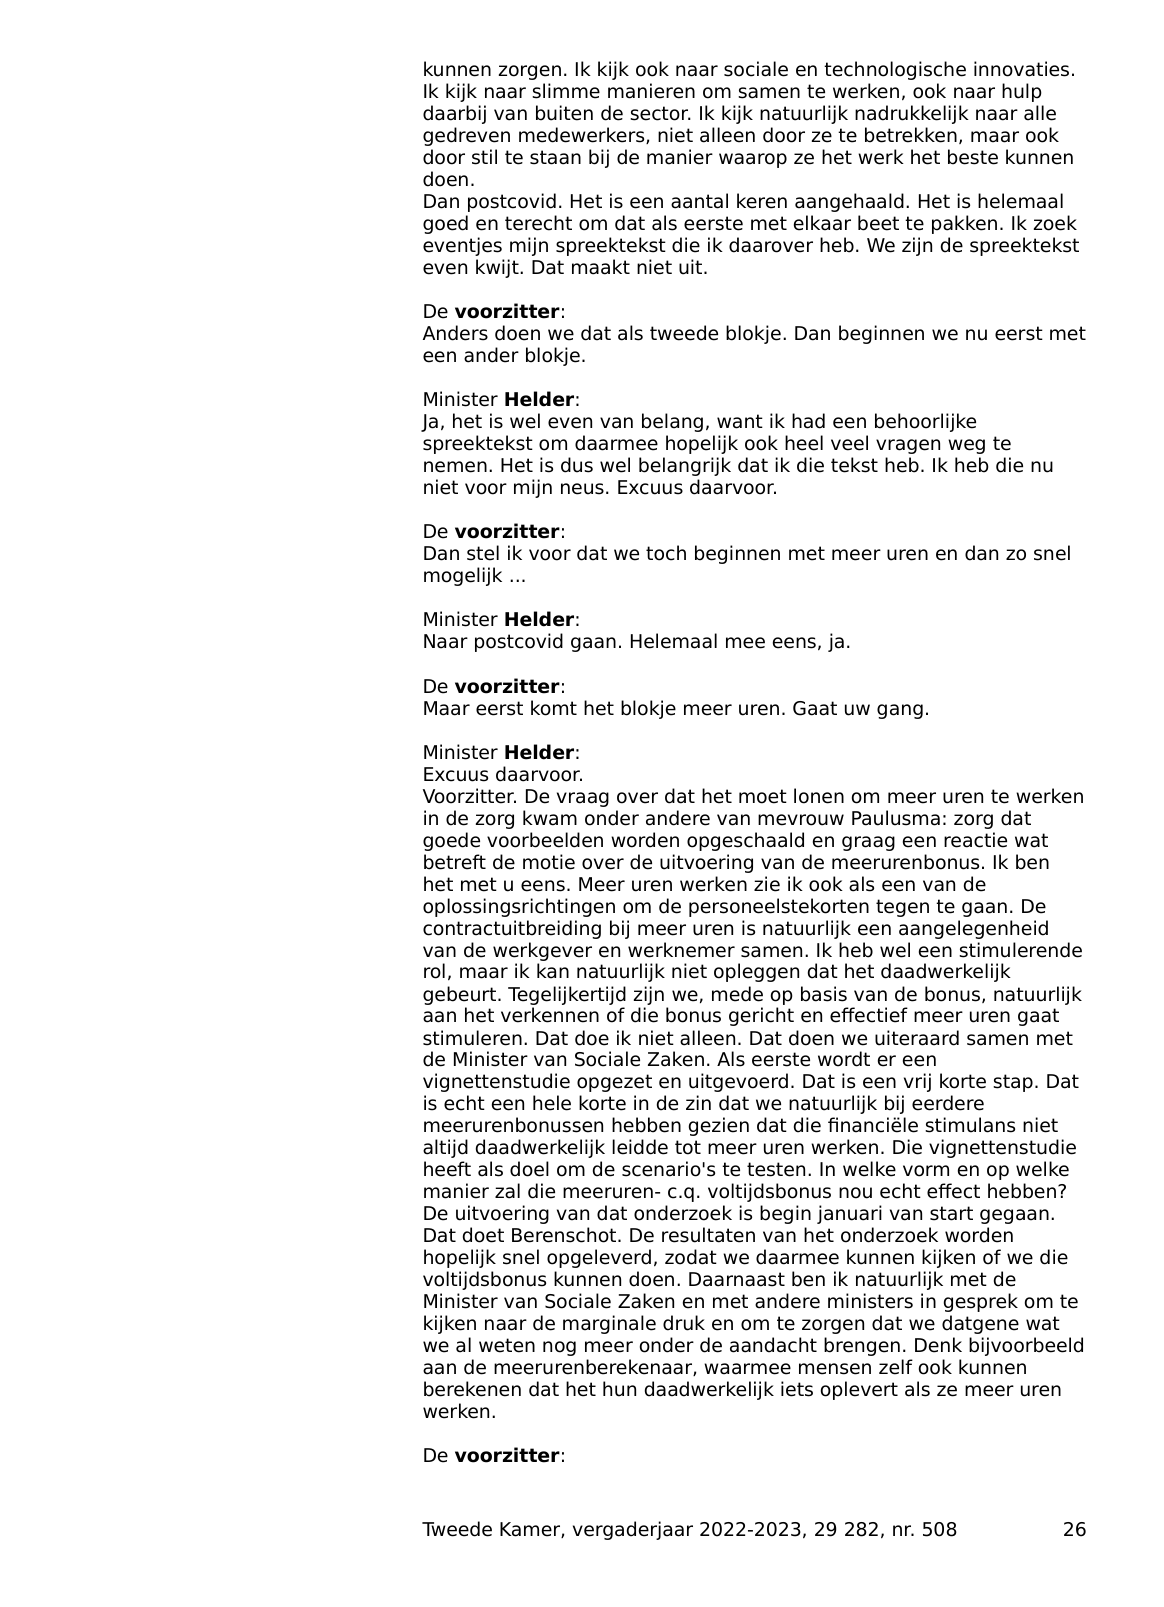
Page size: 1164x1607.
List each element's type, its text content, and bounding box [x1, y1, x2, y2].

text Maar eerst komt het blokje meer uren. Gaat uw gang. [422, 697, 1087, 719]
text Dan postcovid. Het is een aantal keren aangehaald. Het is helemaal goed en terecht om dat als eerste met elkaar beet te pakken. Ik zoek eventjes mijn spreektekst die ik daarover heb. We zijn de spreektekst even kwijt. Dat maakt niet uit. [422, 191, 1087, 279]
text Minister Helder: [422, 609, 1087, 631]
text De voorzitter: [422, 676, 1087, 697]
text Voorzitter. De vraag over dat het moet lonen om meer uren te werken in de zorg kwam onder andere van mevrouw Paulusma: zorg dat goede voorbeelden worden opgeschaald en graag een reactie wat betreft de motie over de uitvoering van de meerurenbonus. Ik ben het met u eens. Meer uren werken zie ik ook als een van de oplossingsrichtingen om de personeelstekorten tegen te gaan. De contractuitbreiding bij meer uren is natuurlijk een aangelegenheid van de werkgever en werknemer samen. Ik heb wel een stimulerende rol, maar ik kan natuurlijk niet opleggen dat het daadwerkelijk gebeurt. Tegelijkertijd zijn we, mede op basis van de bonus, natuurlijk aan het verkennen of die bonus gericht en effectief meer uren gaat stimuleren. Dat doe ik niet alleen. Dat doen we uiteraard samen met de Minister van Sociale Zaken. Als eerste wordt er een vignettenstudie opgezet en uitgevoerd. Dat is een vrij korte stap. Dat is echt een hele korte in de zin dat we natuurlijk bij eerdere meerurenbonussen hebben gezien dat die financiële stimulans niet altijd daadwerkelijk leidde tot meer uren werken. Die vignettenstudie heeft als doel om de scenario's te testen. In welke vorm en op welke manier zal die meeruren- c.q. voltijdsbonus nou echt effect hebben? De uitvoering van dat onderzoek is begin januari van start gegaan. Dat doet Berenschot. De resultaten van het onderzoek worden hopelijk snel opgeleverd, zodat we daarmee kunnen kijken of we die voltijdsbonus kunnen doen. Daarnaast ben ik natuurlijk met de Minister van Sociale Zaken en met andere ministers in gesprek om te kijken naar de marginale druk en om te zorgen dat we datgene wat we al weten nog meer onder de aandacht brengen. Denk bijvoorbeeld aan de meerurenberekenaar, waarmee mensen zelf ook kunnen berekenen dat het hun daadwerkelijk iets oplevert als ze meer uren werken. [422, 786, 1087, 1423]
text De voorzitter: [422, 1445, 1087, 1467]
text De voorzitter: [422, 301, 1087, 323]
text De voorzitter: [422, 521, 1087, 543]
text Naar postcovid gaan. Helemaal mee eens, ja. [422, 631, 1087, 653]
text Ja, het is wel even van belang, want ik had een behoorlijke spreektekst om daarmee hopelijk ook heel veel vragen weg te nemen. Het is dus wel belangrijk dat ik die tekst heb. Ik heb die nu niet voor mijn neus. Excuus daarvoor. [422, 411, 1087, 499]
text Minister Helder: [422, 742, 1087, 764]
text Dan stel ik voor dat we toch beginnen met meer uren en dan zo snel mogelijk ... [422, 543, 1087, 587]
text Minister Helder: [422, 389, 1087, 411]
text Excuus daarvoor. [422, 764, 1087, 786]
text kunnen zorgen. Ik kijk ook naar sociale en technologische innovaties. Ik kijk naar slimme manieren om samen te werken, ook naar hulp daarbij van buiten de sector. Ik kijk natuurlijk nadrukkelijk naar alle gedreven medewerkers, niet alleen door ze te betrekken, maar ook door stil te staan bij de manier waarop ze het werk het beste kunnen doen. [422, 59, 1087, 191]
text Anders doen we dat als tweede blokje. Dan beginnen we nu eerst met een ander blokje. [422, 323, 1087, 367]
